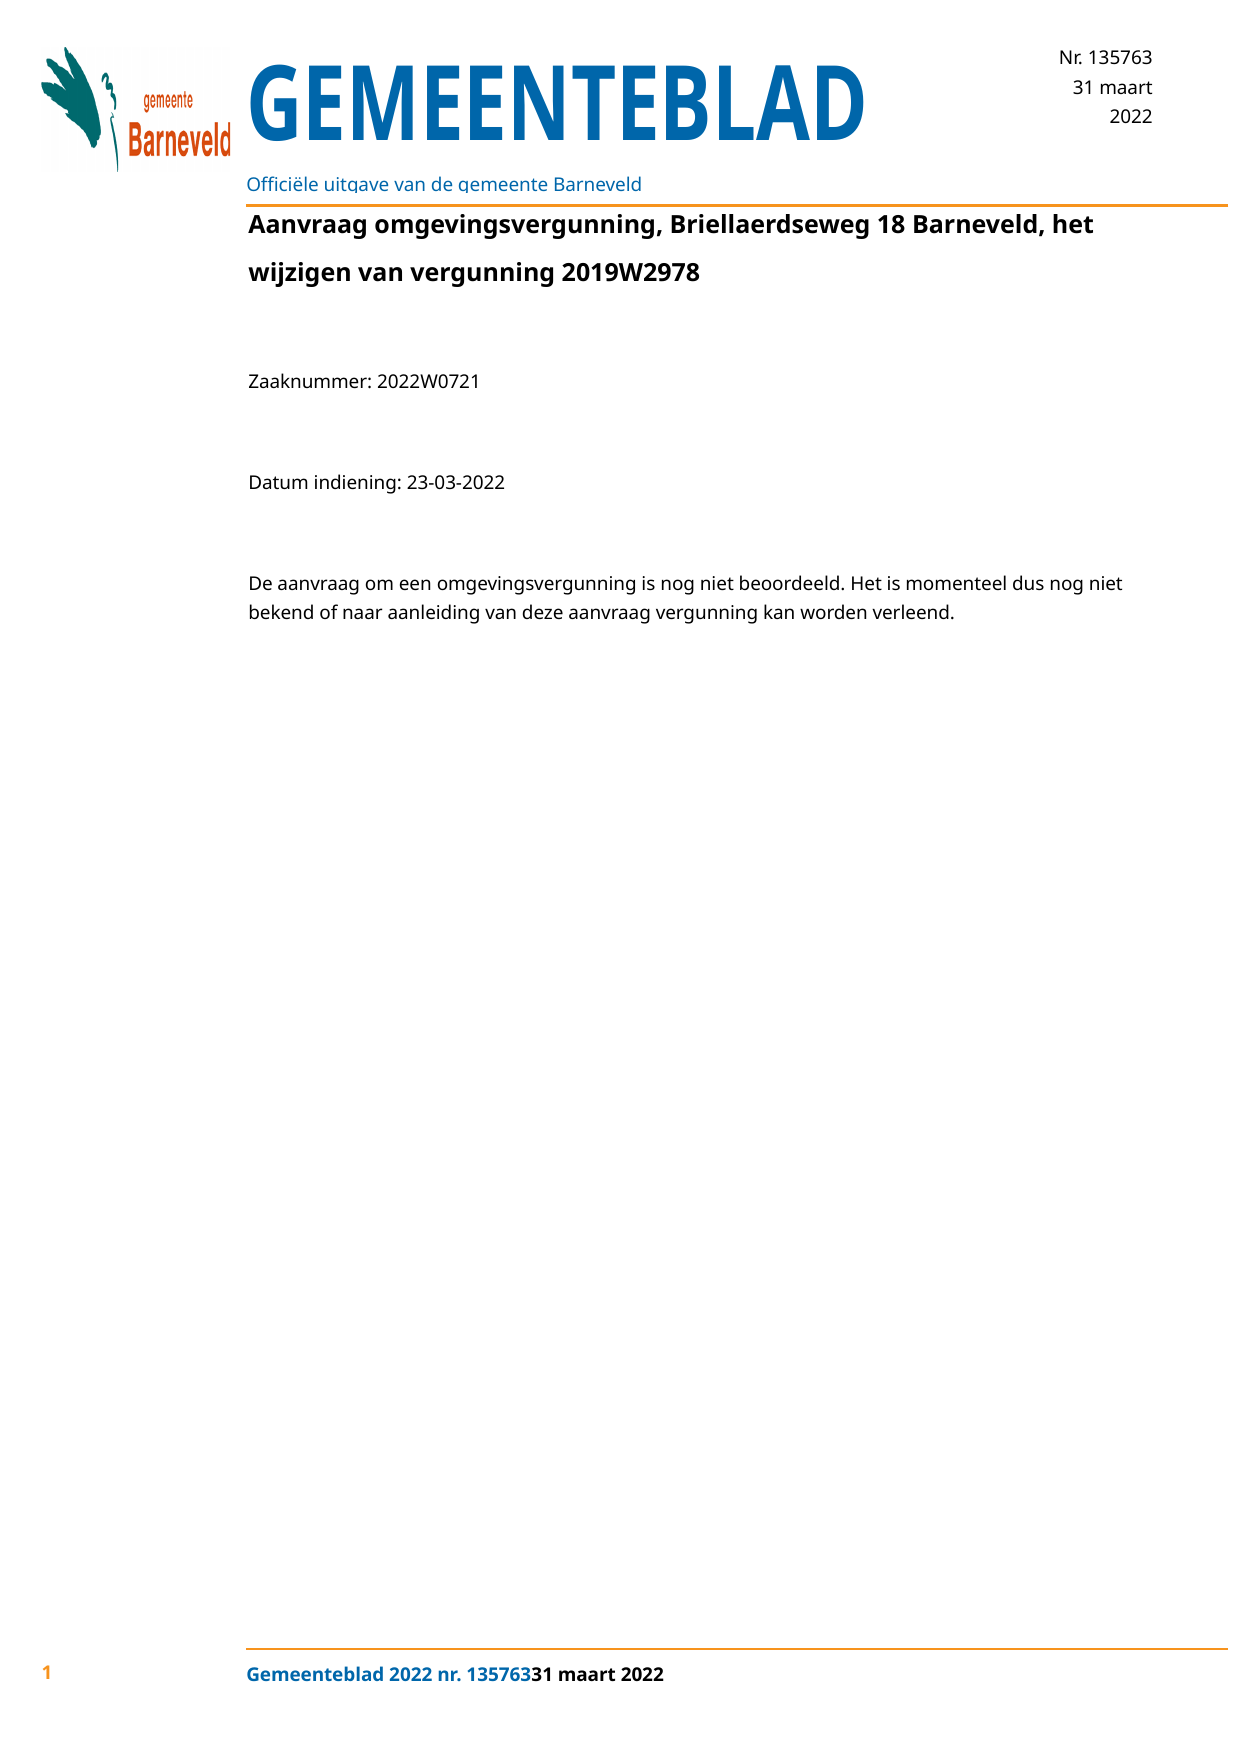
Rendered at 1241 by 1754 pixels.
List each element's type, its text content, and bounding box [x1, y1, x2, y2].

text De aanvraag om een omgevingsvergunning is nog niet beoordeeld. Het is momenteel dus nog niet bekend of naar aanleiding van deze aanvraag vergunning kan worden verleend. [248, 570, 1152, 625]
picture [41, 47, 231, 172]
text Datum indiening: 23-03-2022 [248, 469, 1152, 495]
text Zaaknummer: 2022W0721 [248, 368, 1152, 394]
text Aanvraag omgevingsvergunning, Briellaerdseweg 18 Barneveld, het wijzigen van vergunning 2019W2978 [248, 207, 1152, 288]
